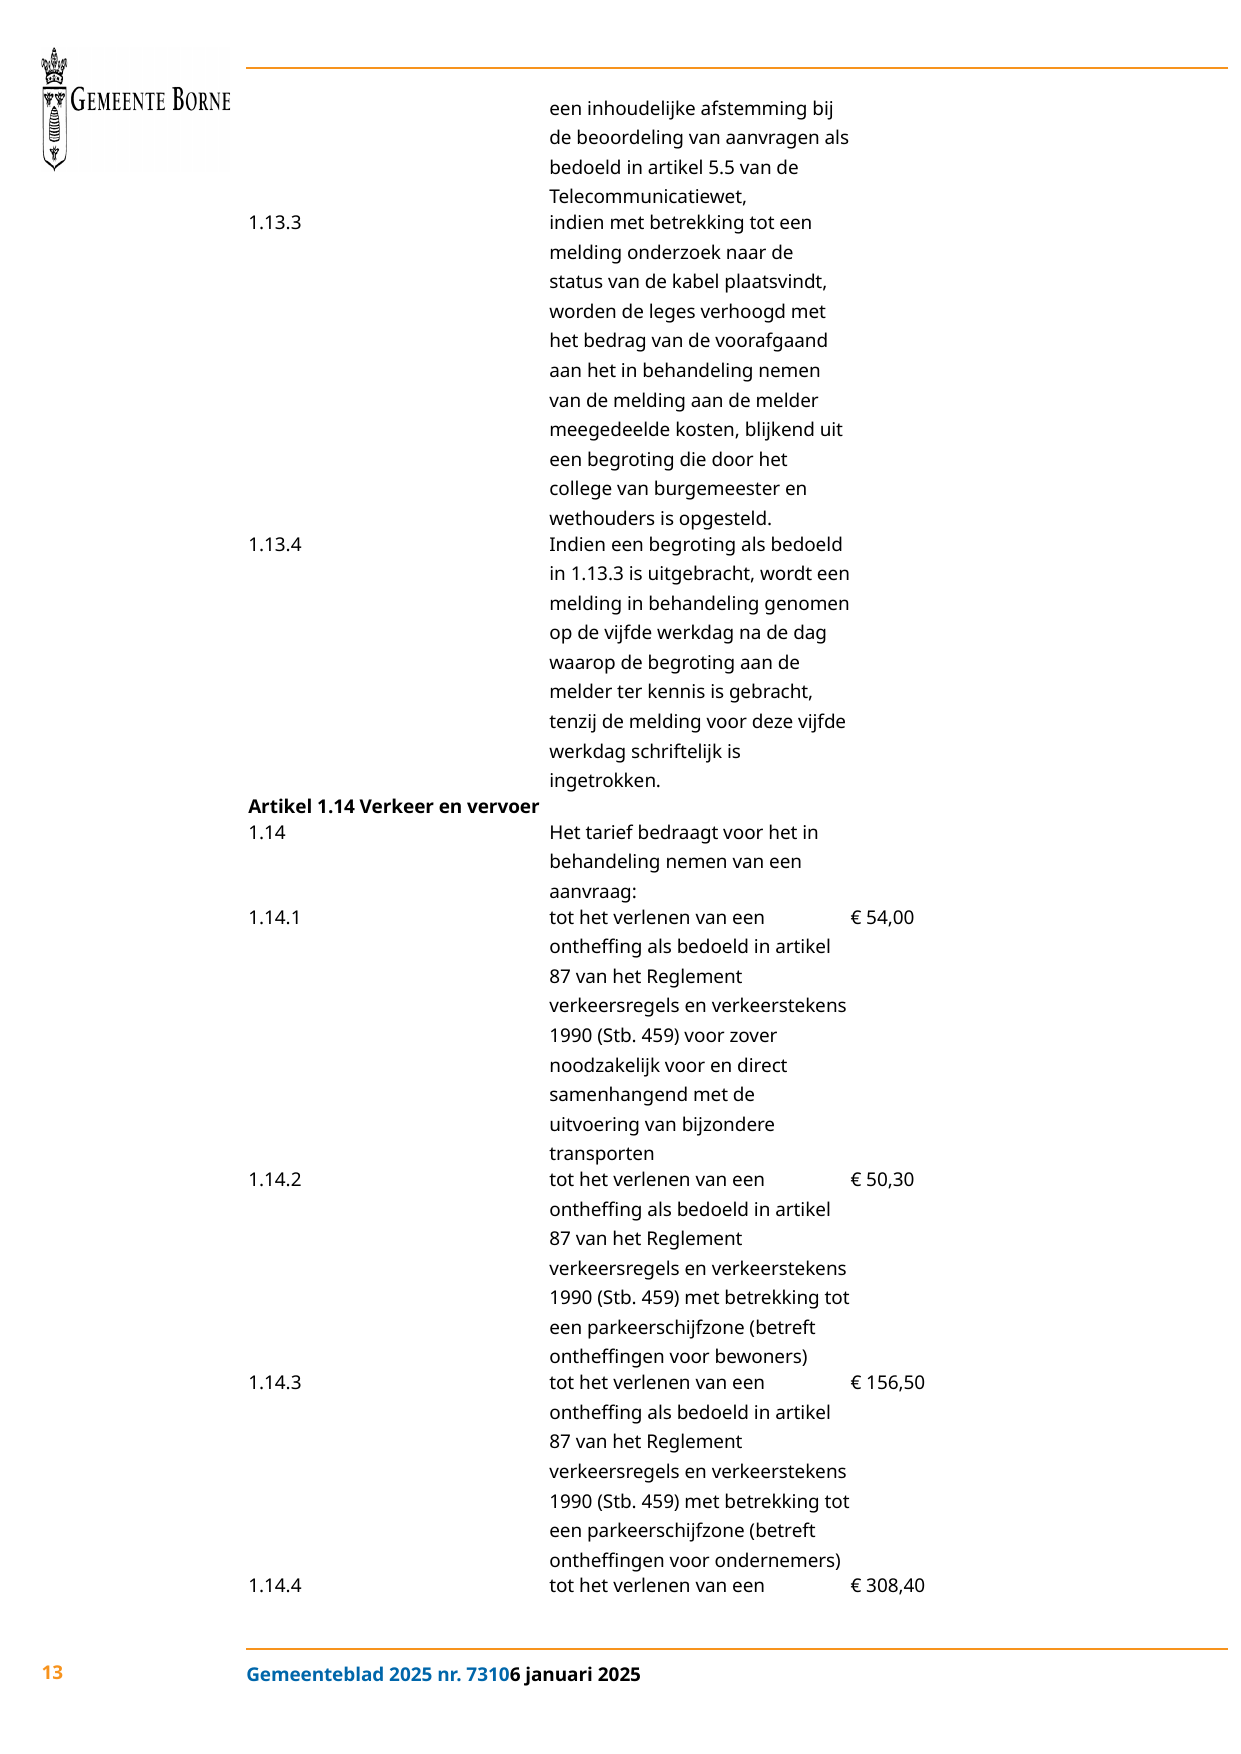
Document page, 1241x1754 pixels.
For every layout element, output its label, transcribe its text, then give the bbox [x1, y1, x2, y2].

table_cell € 50,30 [850, 1166, 1152, 1369]
table_cell Artikel 1.14 Verkeer en vervoer [248, 793, 850, 819]
table_cell 1.14.3 [248, 1370, 549, 1573]
picture [41, 47, 231, 172]
table_cell een inhoudelijke afstemming bij de beoordeling van aanvragen als bedoeld in artikel 5.5 van de Telecommunicatiewet, [549, 95, 850, 209]
table_cell [850, 209, 1152, 531]
table_cell € 308,40 [850, 1573, 1152, 1598]
table_cell Het tarief bedraagt voor het in behandeling nemen van een aanvraag: [549, 819, 850, 904]
table_cell 1.14.4 [248, 1573, 549, 1598]
table_cell [248, 95, 549, 209]
table_cell € 156,50 [850, 1370, 1152, 1573]
table_cell 1.13.3 [248, 209, 549, 531]
table_cell 1.14.1 [248, 904, 549, 1166]
table_cell tot het verlenen van een [549, 1573, 850, 1598]
table_cell tot het verlenen van een ontheffing als bedoeld in artikel 87 van het Reglement verkeersregels en verkeerstekens 1990 (Stb. 459) met betrekking tot een parkeerschijfzone (betreft ontheffingen voor ondernemers) [549, 1370, 850, 1573]
table_cell [850, 819, 1152, 904]
table_cell tot het verlenen van een ontheffing als bedoeld in artikel 87 van het Reglement verkeersregels en verkeerstekens 1990 (Stb. 459) voor zover noodzakelijk voor en direct samenhangend met de uitvoering van bijzondere transporten [549, 904, 850, 1166]
table_cell indien met betrekking tot een melding onderzoek naar de status van de kabel plaatsvindt, worden de leges verhoogd met het bedrag van de voorafgaand aan het in behandeling nemen van de melding aan de melder meegedeelde kosten, blijkend uit een begroting die door het college van burgemeester en wethouders is opgesteld. [549, 209, 850, 531]
table_cell [850, 793, 1152, 819]
table_cell 1.13.4 [248, 531, 549, 793]
table_cell tot het verlenen van een ontheffing als bedoeld in artikel 87 van het Reglement verkeersregels en verkeerstekens 1990 (Stb. 459) met betrekking tot een parkeerschijfzone (betreft ontheffingen voor bewoners) [549, 1166, 850, 1369]
table_cell Indien een begroting als bedoeld in 1.13.3 is uitgebracht, wordt een melding in behandeling genomen op de vijfde werkdag na de dag waarop de begroting aan de melder ter kennis is gebracht, tenzij de melding voor deze vijfde werkdag schriftelijk is ingetrokken. [549, 531, 850, 793]
table_cell 1.14.2 [248, 1166, 549, 1369]
table_cell € 54,00 [850, 904, 1152, 1166]
table_cell [850, 95, 1152, 209]
table_cell 1.14 [248, 819, 549, 904]
table_cell [850, 531, 1152, 793]
